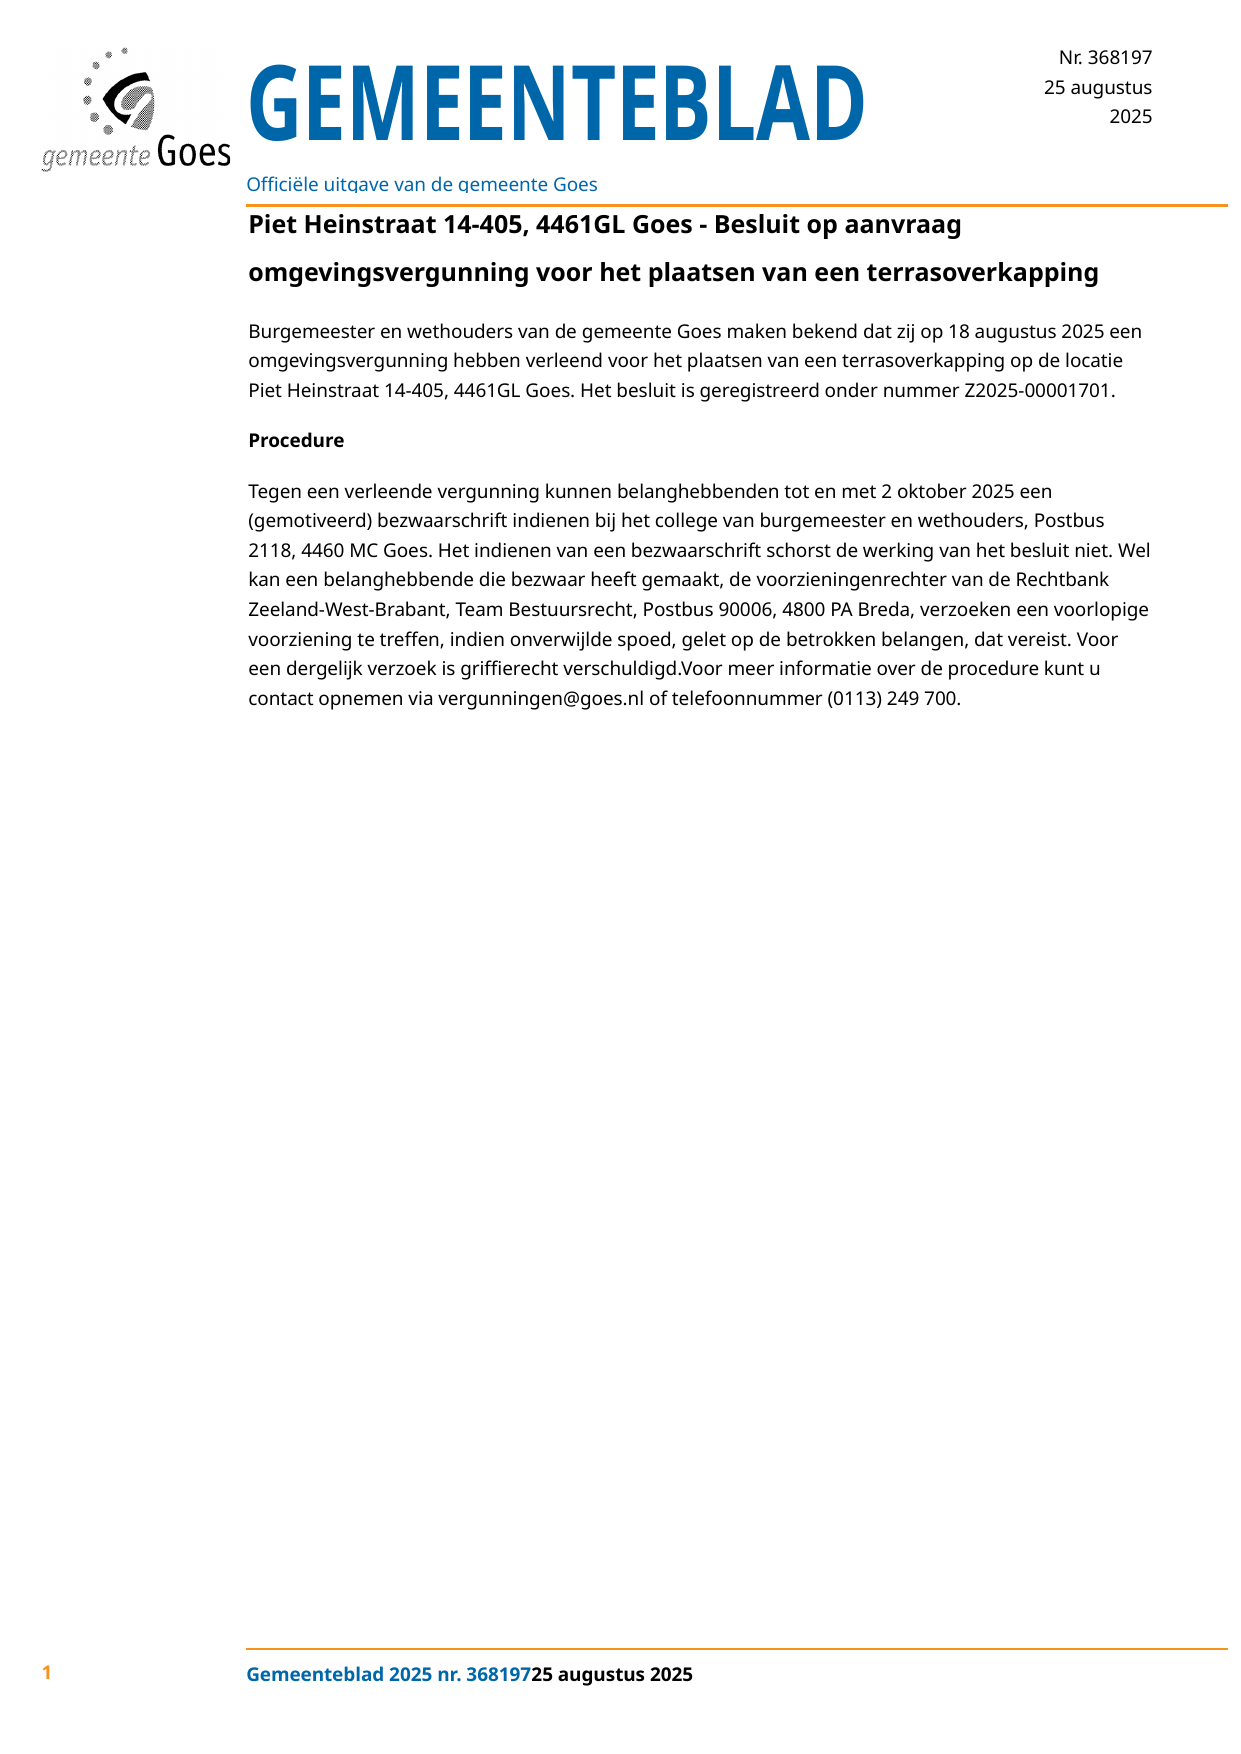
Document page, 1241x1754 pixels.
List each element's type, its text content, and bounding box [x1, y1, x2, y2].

text Tegen een verleende vergunning kunnen belanghebbenden tot en met 2 oktober 2025 een (gemotiveerd) bezwaarschrift indienen bij het college van burgemeester en wethouders, Postbus 2118, 4460 MC Goes. Het indienen van een bezwaarschrift schorst de werking van het besluit niet. Wel kan een belanghebbende die bezwaar heeft gemaakt, de voorzieningenrechter van de Rechtbank Zeeland-West-Brabant, Team Bestuursrecht, Postbus 90006, 4800 PA Breda, verzoeken een voorlopige voorziening te treffen, indien onverwijlde spoed, gelet op de betrokken belangen, dat vereist. Voor een dergelijk verzoek is griffierecht verschuldigd.Voor meer informatie over de procedure kunt u contact opnemen via vergunningen@goes.nl of telefoonnummer (0113) 249 700. [248, 478, 1152, 711]
text Burgemeester en wethouders van de gemeente Goes maken bekend dat zij op 18 augustus 2025 een omgevingsvergunning hebben verleend voor het plaatsen van een terrasoverkapping op de locatie Piet Heinstraat 14-405, 4461GL Goes. Het besluit is geregistreerd onder nummer Z2025-00001701. [248, 318, 1152, 403]
text Procedure [248, 427, 1152, 453]
picture [41, 47, 231, 172]
text Piet Heinstraat 14-405, 4461GL Goes - Besluit op aanvraag omgevingsvergunning voor het plaatsen van een terrasoverkapping [248, 207, 1152, 288]
